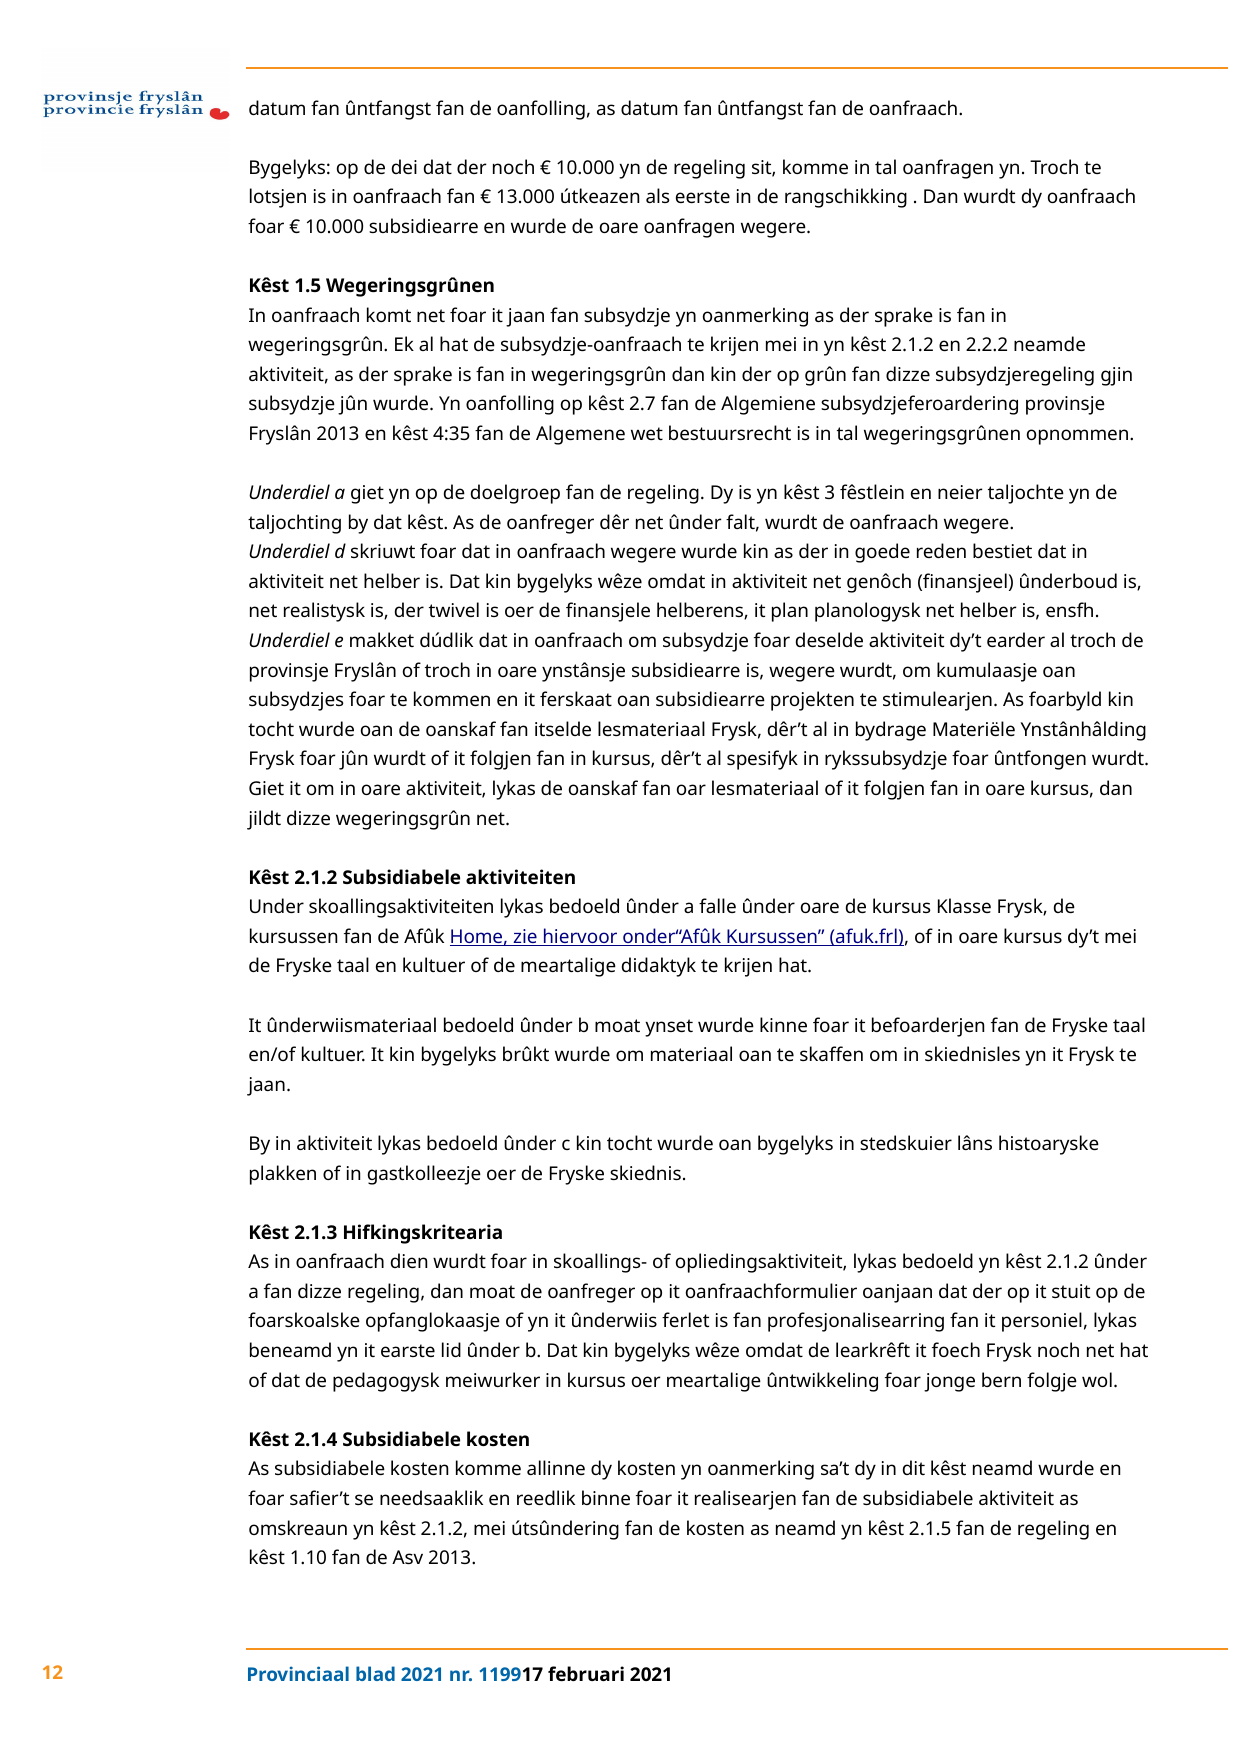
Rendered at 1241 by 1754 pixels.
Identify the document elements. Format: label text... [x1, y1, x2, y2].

text Kêst 1.5 Wegeringsgrûnen [248, 272, 1152, 298]
text As in oanfraach dien wurdt foar in skoallings- of opliedingsaktiviteit, lykas bedoeld yn kêst 2.1.2 ûnder a fan dizze regeling, dan moat de oanfreger op it oanfraachformulier oanjaan dat der op it stuit op de foarskoalske opfanglokaasje of yn it ûnderwiis ferlet is fan profesjonalisearring fan it personiel, lykas beneamd yn it earste lid ûnder b. Dat kin bygelyks wêze omdat de learkrêft it foech Frysk noch net hat of dat de pedagogysk meiwurker in kursus oer meartalige ûntwikkeling foar jonge bern folgje wol. [248, 1248, 1152, 1393]
text Kêst 2.1.3 Hifkingskritearia [248, 1219, 1152, 1245]
text Underdiel d skriuwt foar dat in oanfraach wegere wurde kin as der in goede reden bestiet dat in aktiviteit net helber is. Dat kin bygelyks wêze omdat in aktiviteit net genôch (finansjeel) ûnderboud is, net realistysk is, der twivel is oer de finansjele helberens, it plan planologysk net helber is, ensfh. [248, 538, 1152, 623]
picture [41, 47, 231, 172]
text By in aktiviteit lykas bedoeld ûnder c kin tocht wurde oan bygelyks in stedskuier lâns histoaryske plakken of in gastkolleezje oer de Fryske skiednis. [248, 1130, 1152, 1186]
text Underdiel a giet yn op de doelgroep fan de regeling. Dy is yn kêst 3 fêstlein en neier taljochte yn de taljochting by dat kêst. As de oanfreger dêr net ûnder falt, wurdt de oanfraach wegere. [248, 479, 1152, 535]
text Bygelyks: op de dei dat der noch € 10.000 yn de regeling sit, komme in tal oanfragen yn. Troch te lotsjen is in oanfraach fan € 13.000 útkeazen als eerste in de rangschikking . Dan wurdt dy oanfraach foar € 10.000 subsidiearre en wurde de oare oanfragen wegere. [248, 154, 1152, 239]
text Underdiel e makket dúdlik dat in oanfraach om subsydzje foar deselde aktiviteit dy’t earder al troch de provinsje Fryslân of troch in oare ynstânsje subsidiearre is, wegere wurdt, om kumulaasje oan subsydzjes foar te kommen en it ferskaat oan subsidiearre projekten te stimulearjen. As foarbyld kin tocht wurde oan de oanskaf fan itselde lesmateriaal Frysk, dêr’t al in bydrage Materiële Ynstânhâlding Frysk foar jûn wurdt of it folgjen fan in kursus, dêr’t al spesifyk in rykssubsydzje foar ûntfongen wurdt. Giet it om in oare aktiviteit, lykas de oanskaf fan oar lesmateriaal of it folgjen fan in oare kursus, dan jildt dizze wegeringsgrûn net. [248, 627, 1152, 831]
text Kêst 2.1.4 Subsidiabele kosten [248, 1426, 1152, 1452]
text Kêst 2.1.2 Subsidiabele aktiviteiten [248, 864, 1152, 890]
text datum fan ûntfangst fan de oanfolling, as datum fan ûntfangst fan de oanfraach. [248, 95, 1152, 121]
text In oanfraach komt net foar it jaan fan subsydzje yn oanmerking as der sprake is fan in wegeringsgrûn. Ek al hat de subsydzje-oanfraach te krijen mei in yn kêst 2.1.2 en 2.2.2 neamde aktiviteit, as der sprake is fan in wegeringsgrûn dan kin der op grûn fan dizze subsydzjeregeling gjin subsydzje jûn wurde. Yn oanfolling op kêst 2.7 fan de Algemiene subsydzjeferoardering provinsje Fryslân 2013 en kêst 4:35 fan de Algemene wet bestuursrecht is in tal wegeringsgrûnen opnommen. [248, 302, 1152, 446]
text As subsidiabele kosten komme allinne dy kosten yn oanmerking sa’t dy in dit kêst neamd wurde en foar safier’t se needsaaklik en reedlik binne foar it realisearjen fan de subsidiabele aktiviteit as omskreaun yn kêst 2.1.2, mei útsûndering fan de kosten as neamd yn kêst 2.1.5 fan de regeling en kêst 1.10 fan de Asv 2013. [248, 1456, 1152, 1570]
text Under skoallingsaktiviteiten lykas bedoeld ûnder a falle ûnder oare de kursus Klasse Frysk, de kursussen fan de Afûk Home, zie hiervoor onder“Afûk Kursussen” (afuk.frl), of in oare kursus dy’t mei de Fryske taal en kultuer of de meartalige didaktyk te krijen hat. [248, 893, 1152, 978]
text It ûnderwiismateriaal bedoeld ûnder b moat ynset wurde kinne foar it befoarderjen fan de Fryske taal en/of kultuer. It kin bygelyks brûkt wurde om materiaal oan te skaffen om in skiednisles yn it Frysk te jaan. [248, 1012, 1152, 1097]
